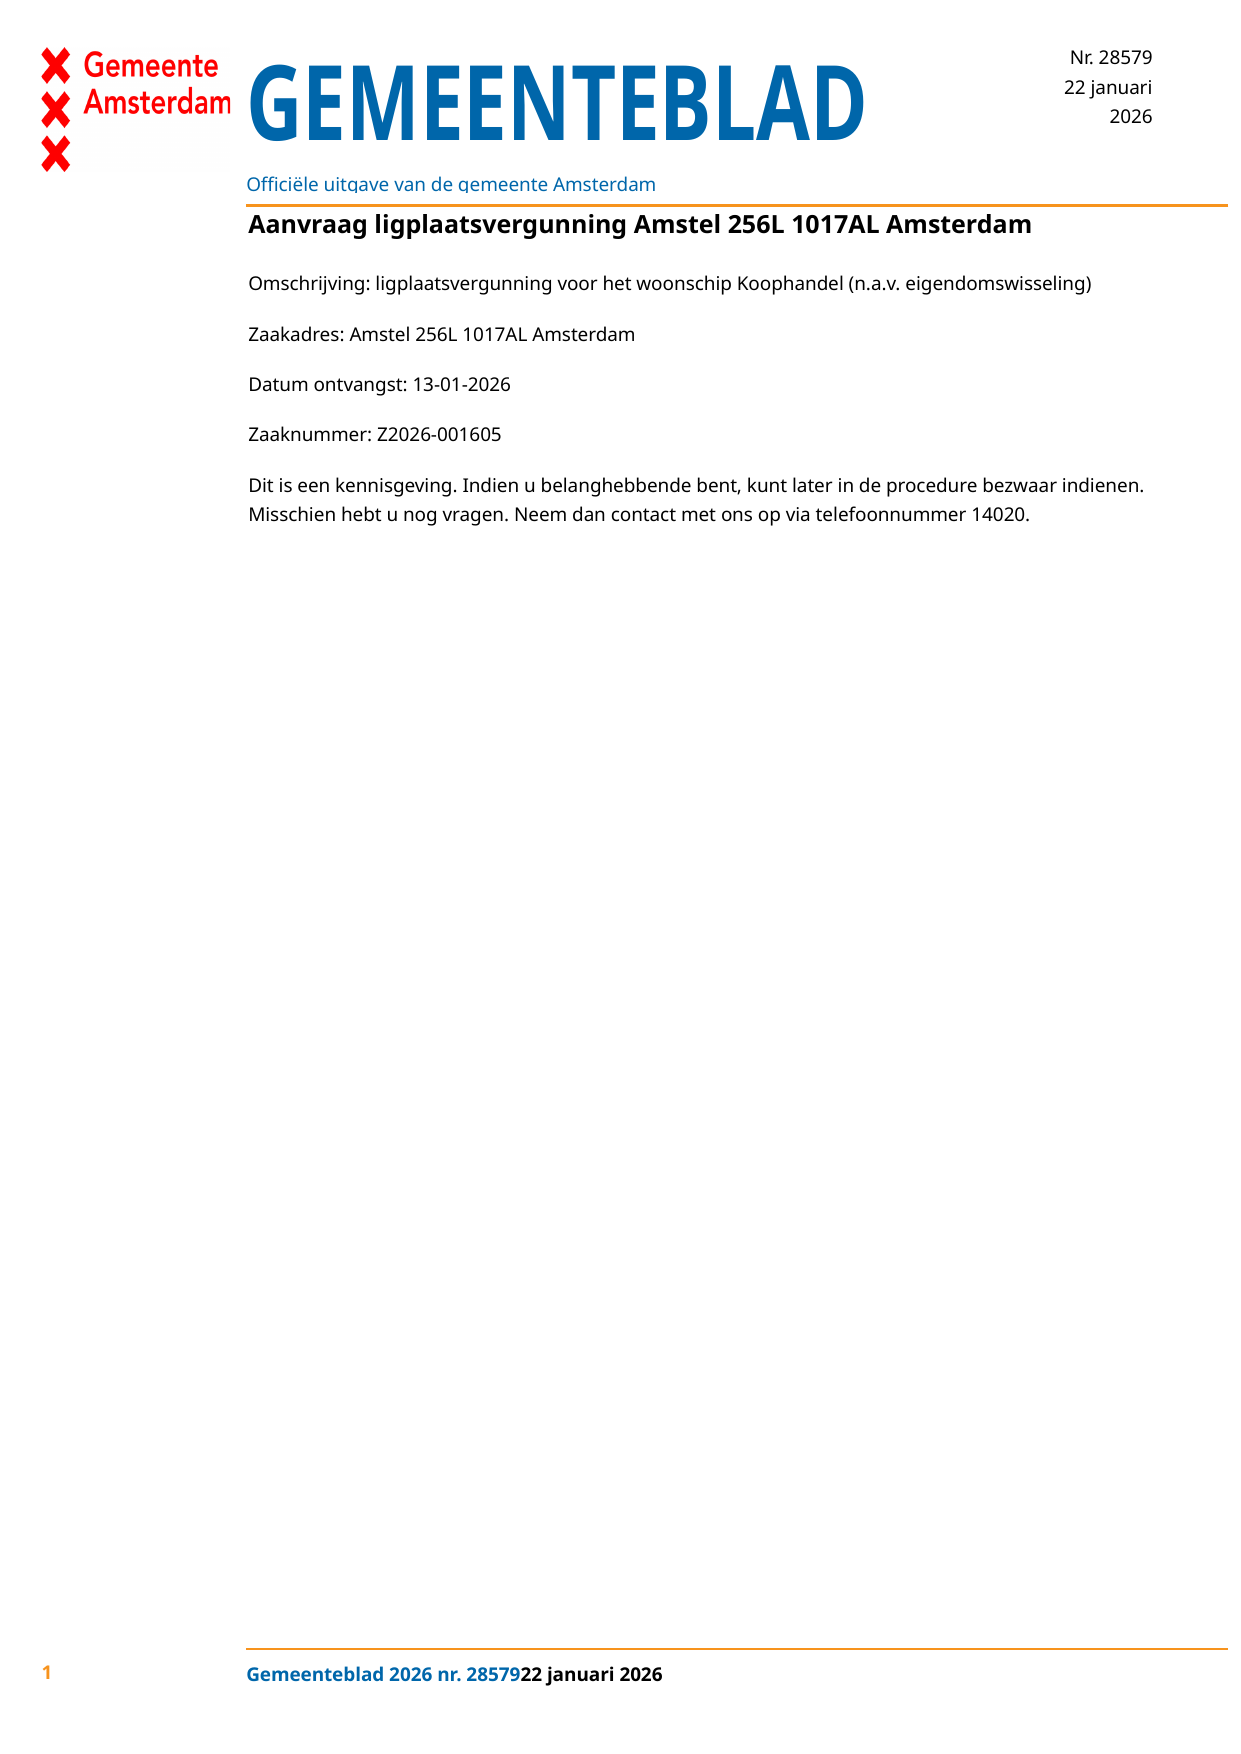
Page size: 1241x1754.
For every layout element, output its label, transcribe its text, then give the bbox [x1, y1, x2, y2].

text Aanvraag ligplaatsvergunning Amstel 256L 1017AL Amsterdam [248, 207, 1152, 241]
picture [41, 47, 231, 172]
text Zaakadres: Amstel 256L 1017AL Amsterdam [248, 321, 1152, 346]
text Datum ontvangst: 13-01-2026 [248, 371, 1152, 397]
text Zaaknummer: Z2026-001605 [248, 422, 1152, 447]
text Omschrijving: ligplaatsvergunning voor het woonschip Koophandel (n.a.v. eigendomswisseling) [248, 270, 1152, 296]
text Dit is een kennisgeving. Indien u belanghebbende bent, kunt later in de procedure bezwaar indienen. Misschien hebt u nog vragen. Neem dan contact met ons op via telefoonnummer 14020. [248, 472, 1152, 527]
